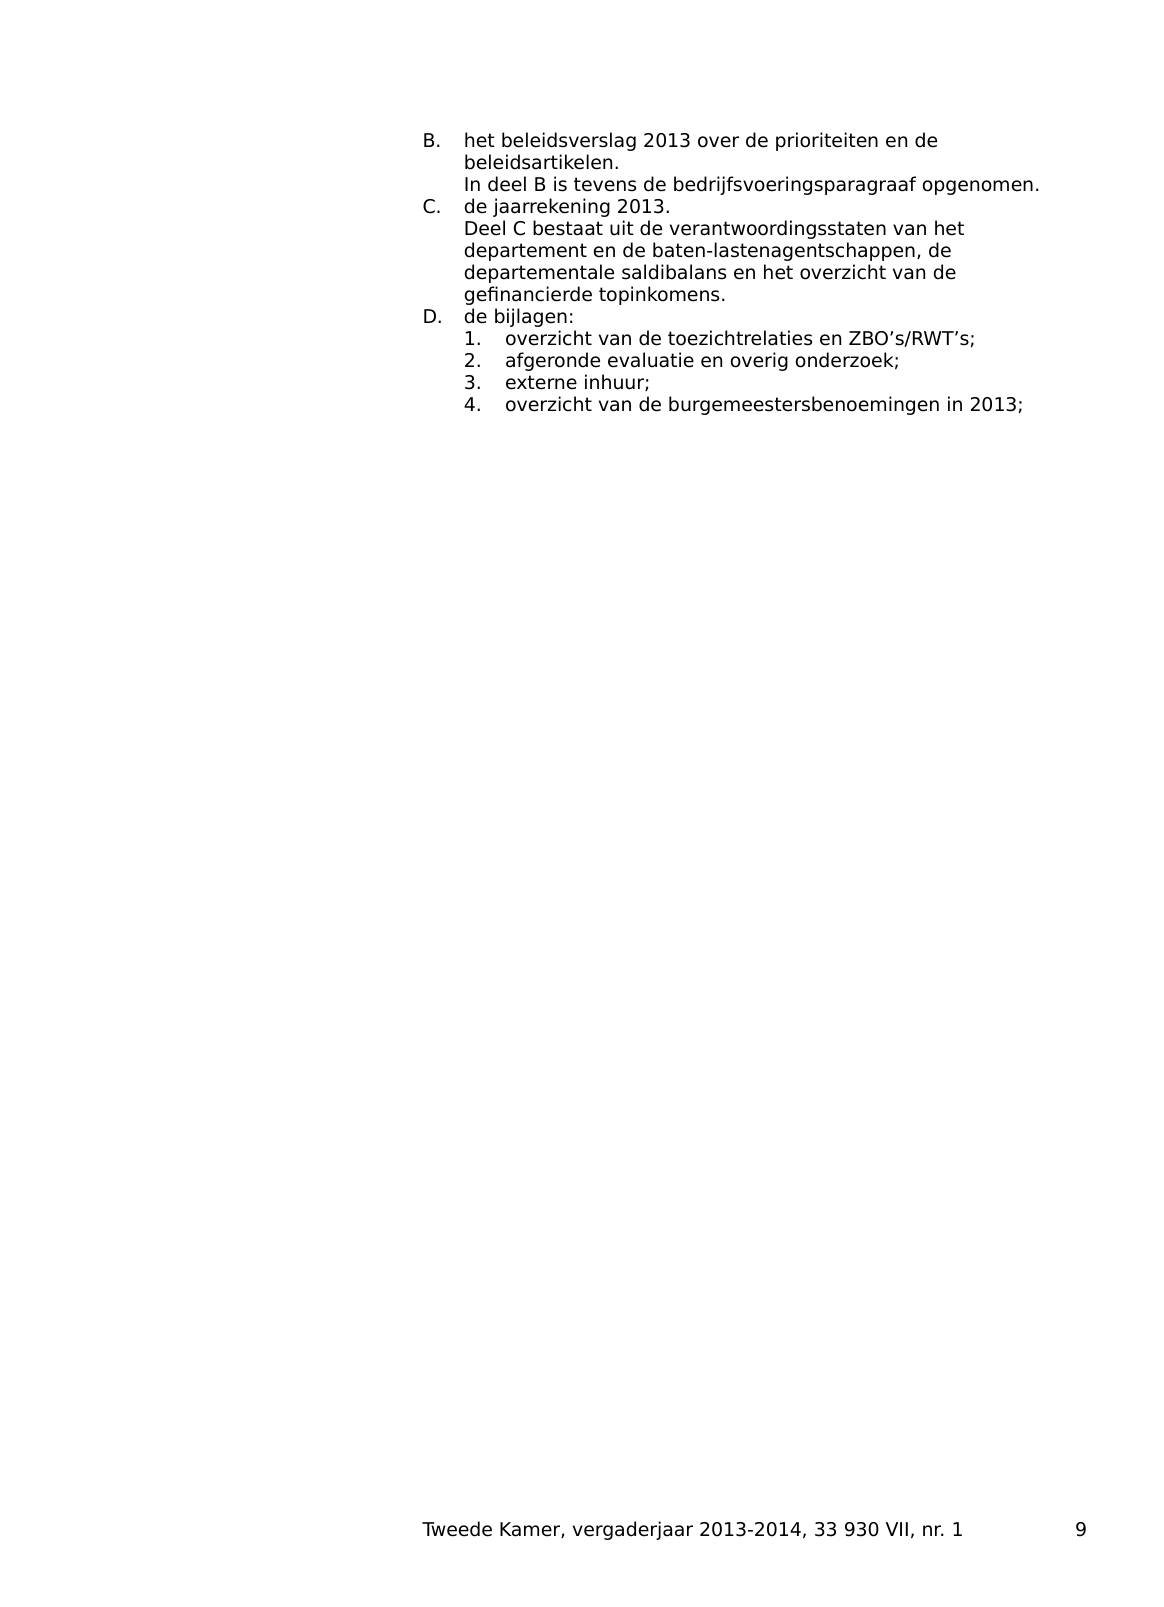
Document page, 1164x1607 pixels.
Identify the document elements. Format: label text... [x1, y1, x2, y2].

text 4. overzicht van de burgemeestersbenoemingen in 2013; [464, 394, 1087, 416]
text In deel B is tevens de bedrijfsvoeringsparagraaf opgenomen. [464, 174, 1087, 196]
text 2. afgeronde evaluatie en overig onderzoek; [464, 350, 1087, 372]
text 3. externe inhuur; [464, 372, 1087, 394]
text C. de jaarrekening 2013. [422, 196, 1087, 218]
text Deel C bestaat uit de verantwoordingsstaten van het departement en de baten-lastenagentschappen, de departementale saldibalans en het overzicht van de gefinancierde topinkomens. [464, 218, 1087, 306]
text B. het beleidsverslag 2013 over de prioriteiten en de beleidsartikelen. [422, 130, 1087, 174]
text D. de bijlagen: [422, 306, 1087, 328]
text 1. overzicht van de toezichtrelaties en ZBO’s/RWT’s; [464, 328, 1087, 350]
